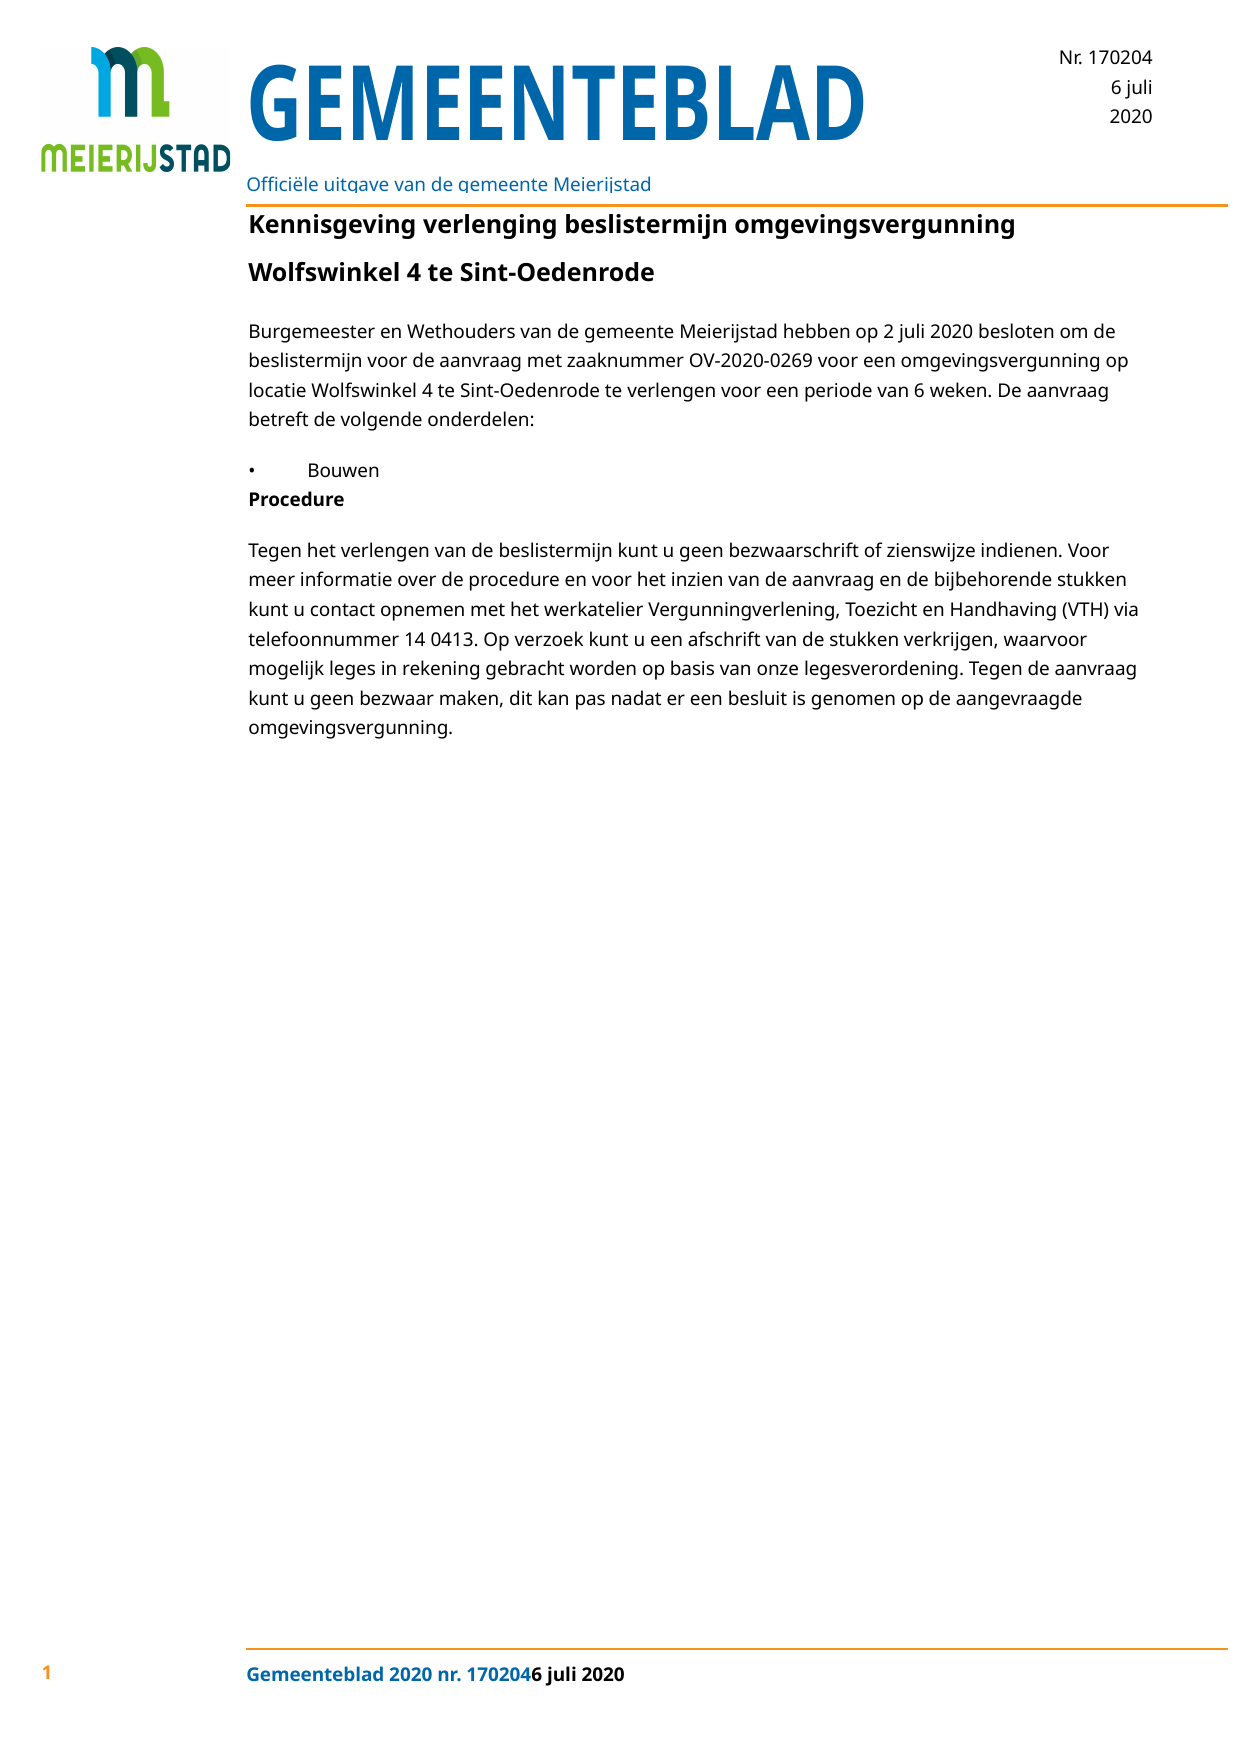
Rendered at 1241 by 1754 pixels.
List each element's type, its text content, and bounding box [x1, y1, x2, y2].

text Tegen het verlengen van de beslistermijn kunt u geen bezwaarschrift of zienswijze indienen. Voor meer informatie over de procedure en voor het inzien van de aanvraag en de bijbehorende stukken kunt u contact opnemen met het werkatelier Vergunningverlening, Toezicht en Handhaving (VTH) via telefoonnummer 14 0413. Op verzoek kunt u een afschrift van de stukken verkrijgen, waarvoor mogelijk leges in rekening gebracht worden op basis van onze legesverordening. Tegen de aanvraag kunt u geen bezwaar maken, dit kan pas nadat er een besluit is genomen op de aangevraagde omgevingsvergunning. [248, 537, 1152, 740]
list Bouwen [248, 457, 1152, 483]
text Burgemeester en Wethouders van de gemeente Meierijstad hebben op 2 juli 2020 besloten om de beslistermijn voor de aanvraag met zaaknummer OV-2020-0269 voor een omgevingsvergunning op locatie Wolfswinkel 4 te Sint-Oedenrode te verlengen voor een periode van 6 weken. De aanvraag betreft de volgende onderdelen: [248, 318, 1152, 432]
text Procedure [248, 487, 1152, 512]
picture [41, 47, 231, 172]
text Kennisgeving verlenging beslistermijn omgevingsvergunning Wolfswinkel 4 te Sint-Oedenrode [248, 207, 1152, 288]
